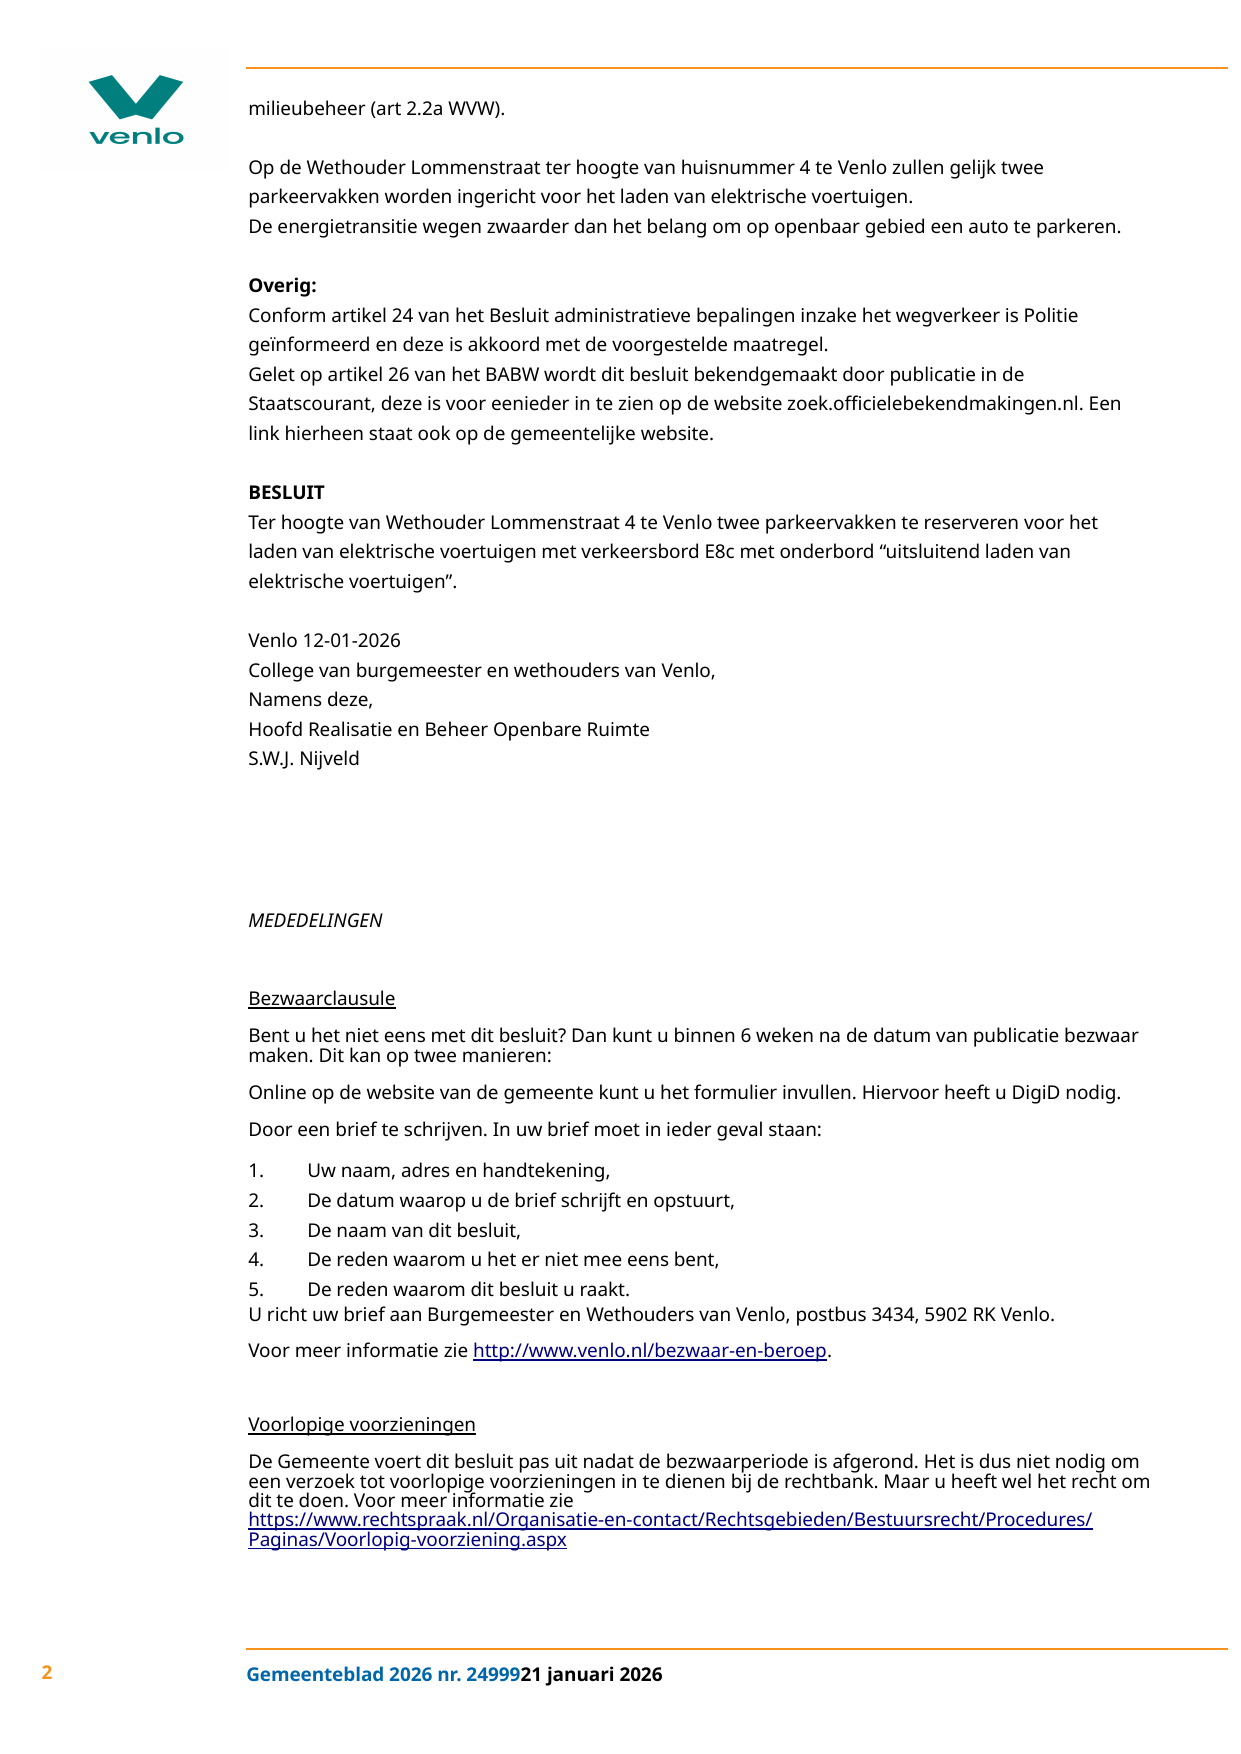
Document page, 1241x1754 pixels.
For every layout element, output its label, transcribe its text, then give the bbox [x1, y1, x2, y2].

picture [41, 47, 231, 172]
text Venlo 12-01-2026 [248, 627, 1152, 653]
list De reden waarom dit besluit u raakt. [248, 1276, 1152, 1302]
text Overig: [248, 272, 1152, 298]
text Gelet op artikel 26 van het BABW wordt dit besluit bekendgemaakt door publicatie in de Staatscourant, deze is voor eenieder in te zien op de website zoek.officielebekendmakingen.nl. Een link hierheen staat ook op de gemeentelijke website. [248, 361, 1152, 446]
text Bezwaarclausule [248, 990, 1152, 1010]
text Voorlopige voorzieningen [248, 1416, 1152, 1436]
text S.W.J. Nijveld [248, 746, 1152, 771]
text Op de Wethouder Lommenstraat ter hoogte van huisnummer 4 te Venlo zullen gelijk twee parkeervakken worden ingericht voor het laden van elektrische voertuigen. [248, 154, 1152, 209]
text Conform artikel 24 van het Besluit administratieve bepalingen inzake het wegverkeer is Politie geïnformeerd en deze is akkoord met de voorgestelde maatregel. [248, 302, 1152, 357]
text Namens deze, [248, 686, 1152, 712]
text College van burgemeester en wethouders van Venlo, [248, 657, 1152, 683]
text U richt uw brief aan Burgemeester en Wethouders van Venlo, postbus 3434, 5902 RK Venlo. [248, 1306, 1152, 1325]
text MEDEDELINGEN [248, 907, 1152, 933]
text BESLUIT [248, 479, 1152, 505]
text De energietransitie wegen zwaarder dan het belang om op openbaar gebied een auto te parkeren. [248, 213, 1152, 239]
text Ter hoogte van Wethouder Lommenstraat 4 te Venlo twee parkeervakken te reserveren voor het laden van elektrische voertuigen met verkeersbord E8c met onderbord “uitsluitend laden van elektrische voertuigen”. [248, 509, 1152, 594]
text Door een brief te schrijven. In uw brief moet in ieder geval staan: [248, 1121, 1152, 1140]
text Hoofd Realisatie en Beheer Openbare Ruimte [248, 716, 1152, 742]
list De naam van dit besluit, [248, 1217, 1152, 1242]
text De Gemeente voert dit besluit pas uit nadat de bezwaarperiode is afgerond. Het is dus niet nodig om een verzoek tot voorlopige voorzieningen in te dienen bij de rechtbank. Maar u heeft wel het recht om dit te doen. Voor meer informatie zie https://www.rechtspraak.nl/Organisatie-en-contact/Rechtsgebieden/Bestuursrecht/Procedures/Paginas/Voorlopig-voorziening.aspx [248, 1453, 1152, 1550]
list De datum waarop u de brief schrijft en opstuurt, [248, 1187, 1152, 1213]
text Online op de website van de gemeente kunt u het formulier invullen. Hiervoor heeft u DigiD nodig. [248, 1084, 1152, 1103]
text Voor meer informatie zie http://www.venlo.nl/bezwaar-en-beroep. [248, 1342, 1152, 1362]
list Uw naam, adres en handtekening, [248, 1158, 1152, 1183]
list De reden waarom u het er niet mee eens bent, [248, 1246, 1152, 1272]
text milieubeheer (art 2.2a WVW). [248, 95, 1152, 121]
text Bent u het niet eens met dit besluit? Dan kunt u binnen 6 weken na de datum van publicatie bezwaar maken. Dit kan op twee manieren: [248, 1027, 1152, 1066]
